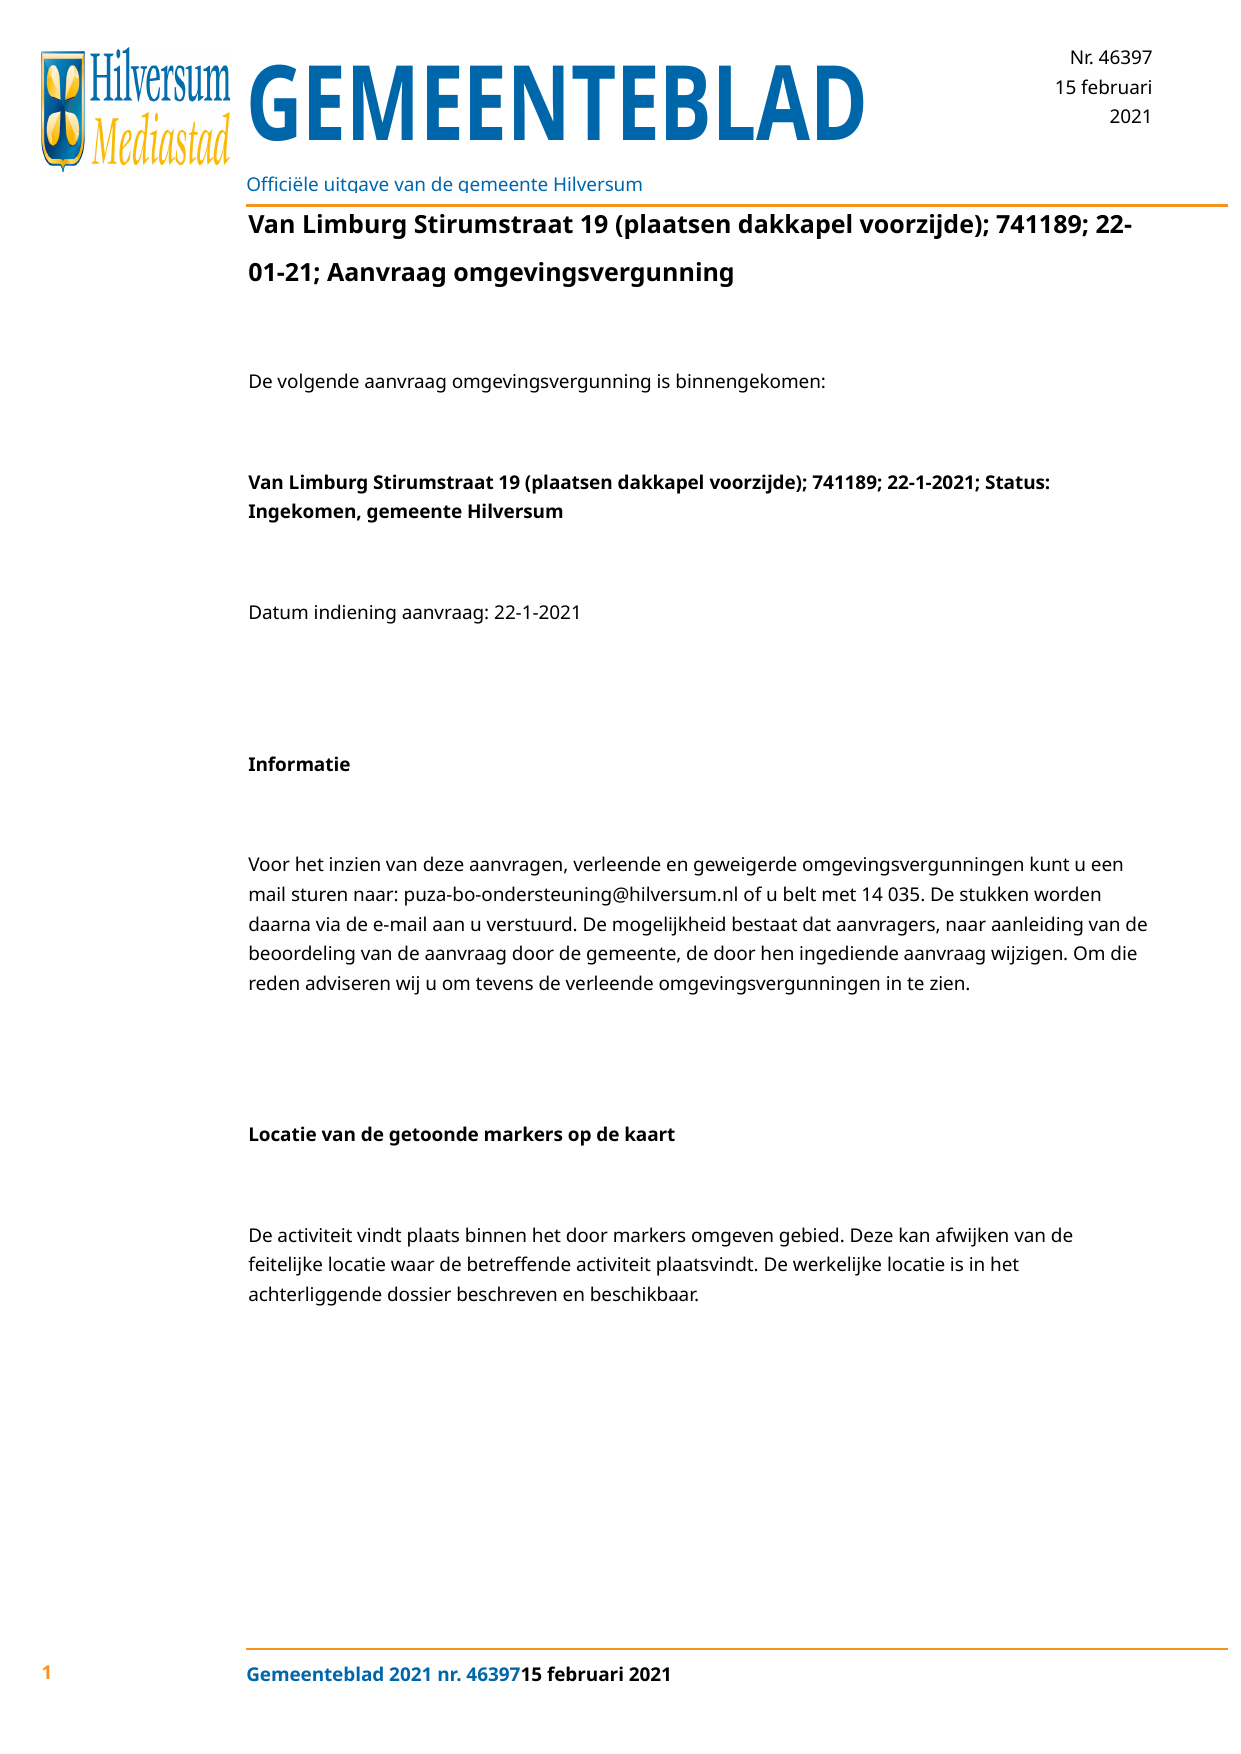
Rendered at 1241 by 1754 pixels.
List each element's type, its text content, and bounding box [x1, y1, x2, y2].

text Locatie van de getoonde markers op de kaart [248, 1121, 1152, 1147]
text Datum indiening aanvraag: 22-1-2021 [248, 599, 1152, 625]
picture [41, 47, 231, 172]
text Informatie [248, 751, 1152, 777]
text Van Limburg Stirumstraat 19 (plaatsen dakkapel voorzijde); 741189; 22-1-2021; Status: Ingekomen, gemeente Hilversum [248, 469, 1152, 524]
text De activiteit vindt plaats binnen het door markers omgeven gebied. Deze kan afwijken van de feitelijke locatie waar de betreffende activiteit plaatsvindt. De werkelijke locatie is in het achterliggende dossier beschreven en beschikbaar. [248, 1222, 1152, 1307]
text Van Limburg Stirumstraat 19 (plaatsen dakkapel voorzijde); 741189; 22-01-21; Aanvraag omgevingsvergunning [248, 207, 1152, 288]
text De volgende aanvraag omgevingsvergunning is binnengekomen: [248, 368, 1152, 394]
text Voor het inzien van deze aanvragen, verleende en geweigerde omgevingsvergunningen kunt u een mail sturen naar: puza-bo-ondersteuning@hilversum.nl of u belt met 14 035. De stukken worden daarna via de e-mail aan u verstuurd. De mogelijkheid bestaat dat aanvragers, naar aanleiding van de beoordeling van de aanvraag door de gemeente, de door hen ingediende aanvraag wijzigen. Om die reden adviseren wij u om tevens de verleende omgevingsvergunningen in te zien. [248, 852, 1152, 996]
